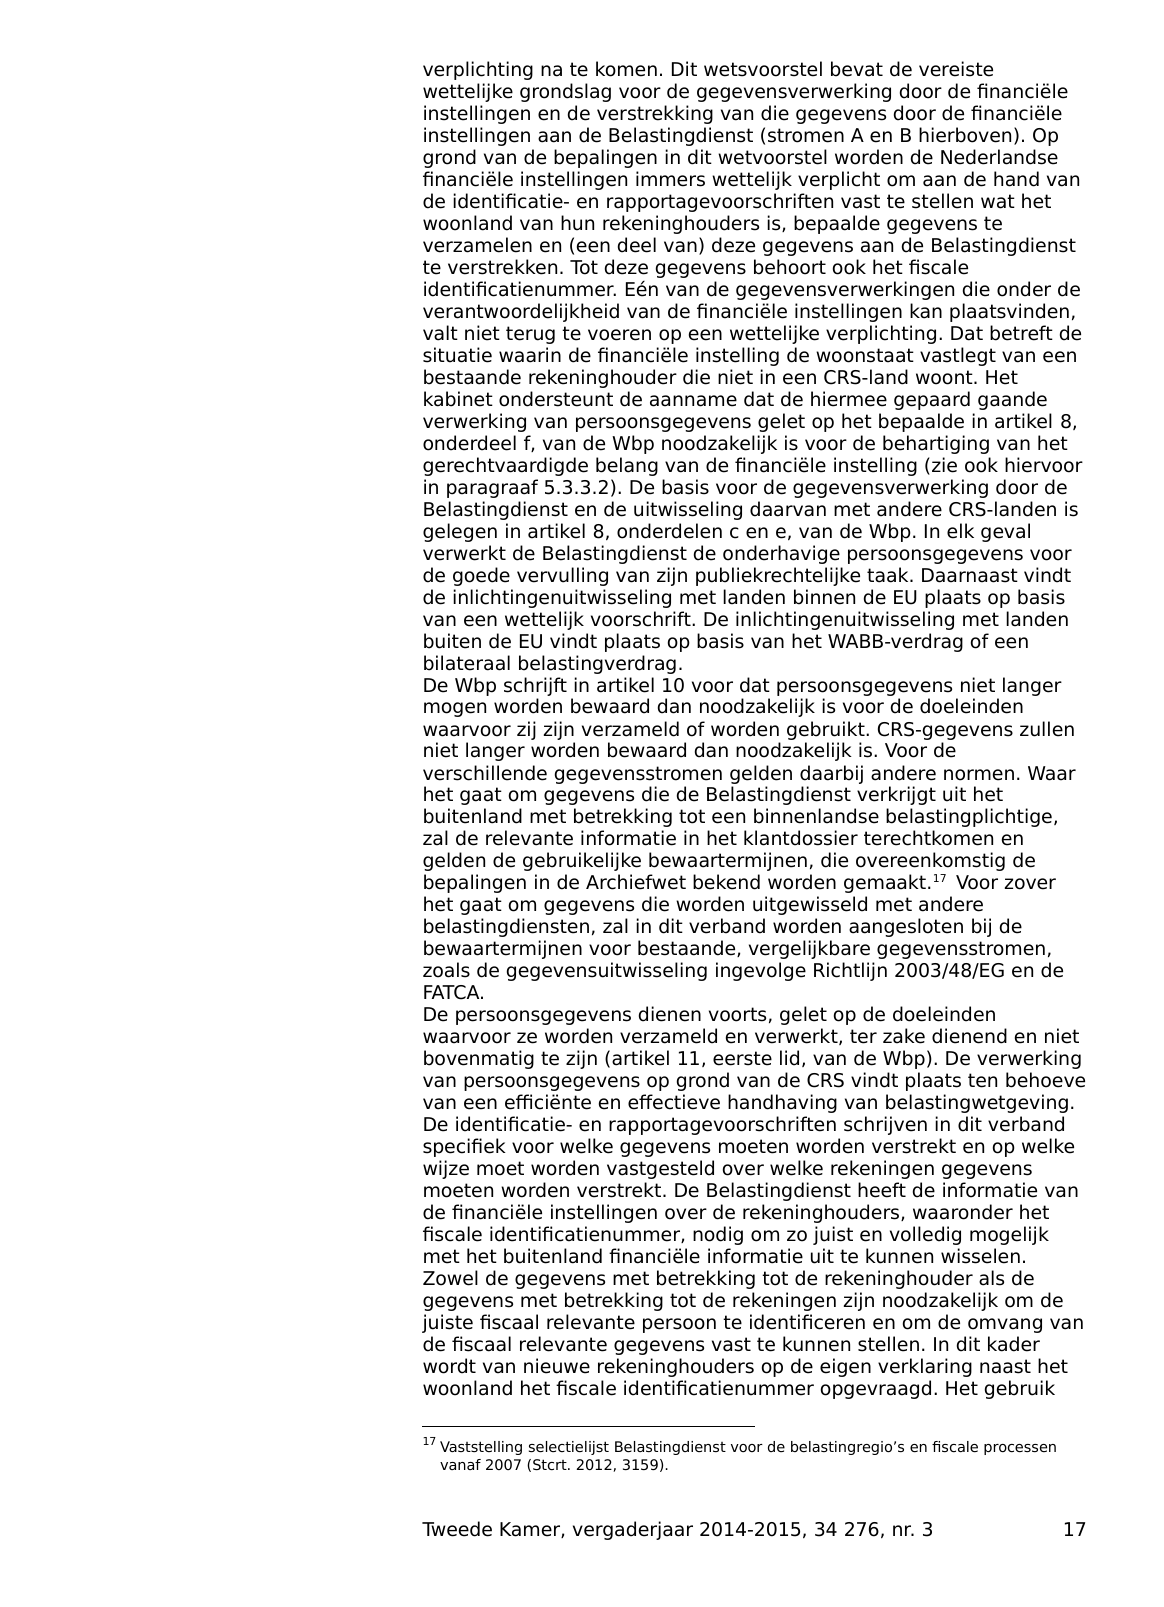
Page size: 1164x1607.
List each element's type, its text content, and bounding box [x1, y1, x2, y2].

text verplichting na te komen. Dit wetsvoorstel bevat de vereiste wettelijke grondslag voor de gegevensverwerking door de financiële instellingen en de verstrekking van die gegevens door de financiële instellingen aan de Belastingdienst (stromen A en B hierboven). Op grond van de bepalingen in dit wetvoorstel worden de Nederlandse financiële instellingen immers wettelijk verplicht om aan de hand van de identificatie- en rapportagevoorschriften vast te stellen wat het woonland van hun rekeninghouders is, bepaalde gegevens te verzamelen en (een deel van) deze gegevens aan de Belastingdienst te verstrekken. Tot deze gegevens behoort ook het fiscale identificatienummer. Eén van de gegevensverwerkingen die onder de verantwoordelijkheid van de financiële instellingen kan plaatsvinden, valt niet terug te voeren op een wettelijke verplichting. Dat betreft de situatie waarin de financiële instelling de woonstaat vastlegt van een bestaande rekeninghouder die niet in een CRS-land woont. Het kabinet ondersteunt de aanname dat de hiermee gepaard gaande verwerking van persoonsgegevens gelet op het bepaalde in artikel 8, onderdeel f, van de Wbp noodzakelijk is voor de behartiging van het gerechtvaardigde belang van de financiële instelling (zie ook hiervoor in paragraaf 5.3.3.2). De basis voor de gegevensverwerking door de Belastingdienst en de uitwisseling daarvan met andere CRS-landen is gelegen in artikel 8, onderdelen c en e, van de Wbp. In elk geval verwerkt de Belastingdienst de onderhavige persoonsgegevens voor de goede vervulling van zijn publiekrechtelijke taak. Daarnaast vindt de inlichtingenuitwisseling met landen binnen de EU plaats op basis van een wettelijk voorschrift. De inlichtingenuitwisseling met landen buiten de EU vindt plaats op basis van het WABB-verdrag of een bilateraal belastingverdrag. [422, 59, 1087, 674]
text De persoonsgegevens dienen voorts, gelet op de doeleinden waarvoor ze worden verzameld en verwerkt, ter zake dienend en niet bovenmatig te zijn (artikel 11, eerste lid, van de Wbp). De verwerking van persoonsgegevens op grond van de CRS vindt plaats ten behoeve van een efficiënte en effectieve handhaving van belastingwetgeving. De identificatie- en rapportagevoorschriften schrijven in dit verband specifiek voor welke gegevens moeten worden verstrekt en op welke wijze moet worden vastgesteld over welke rekeningen gegevens moeten worden verstrekt. De Belastingdienst heeft de informatie van de financiële instellingen over de rekeninghouders, waaronder het fiscale identificatienummer, nodig om zo juist en volledig mogelijk met het buitenland financiële informatie uit te kunnen wisselen. Zowel de gegevens met betrekking tot de rekeninghouder als de gegevens met betrekking tot de rekeningen zijn noodzakelijk om de juiste fiscaal relevante persoon te identificeren en om de omvang van de fiscaal relevante gegevens vast te kunnen stellen. In dit kader wordt van nieuwe rekeninghouders op de eigen verklaring naast het woonland het fiscale identificatienummer opgevraagd. Het gebruik [422, 1004, 1087, 1400]
text De Wbp schrijft in artikel 10 voor dat persoonsgegevens niet langer mogen worden bewaard dan noodzakelijk is voor de doeleinden waarvoor zij zijn verzameld of worden gebruikt. CRS-gegevens zullen niet langer worden bewaard dan noodzakelijk is. Voor de verschillende gegevensstromen gelden daarbij andere normen. Waar het gaat om gegevens die de Belastingdienst verkrijgt uit het buitenland met betrekking tot een binnenlandse belastingplichtige, zal de relevante informatie in het klantdossier terechtkomen en gelden de gebruikelijke bewaartermijnen, die overeenkomstig de bepalingen in de Archiefwet bekend worden gemaakt. Voor zover het gaat om gegevens die worden uitgewisseld met andere belastingdiensten, zal in dit verband worden aangesloten bij de bewaartermijnen voor bestaande, vergelijkbare gegevensstromen, zoals de gegevensuitwisseling ingevolge Richtlijn 2003/48/EG en de FATCA. [422, 674, 1087, 1004]
text Vaststelling selectielijst Belastingdienst voor de belastingregio’s en fiscale processen vanaf 2007 (Stcrt. 2012, 3159). [422, 1435, 1087, 1474]
